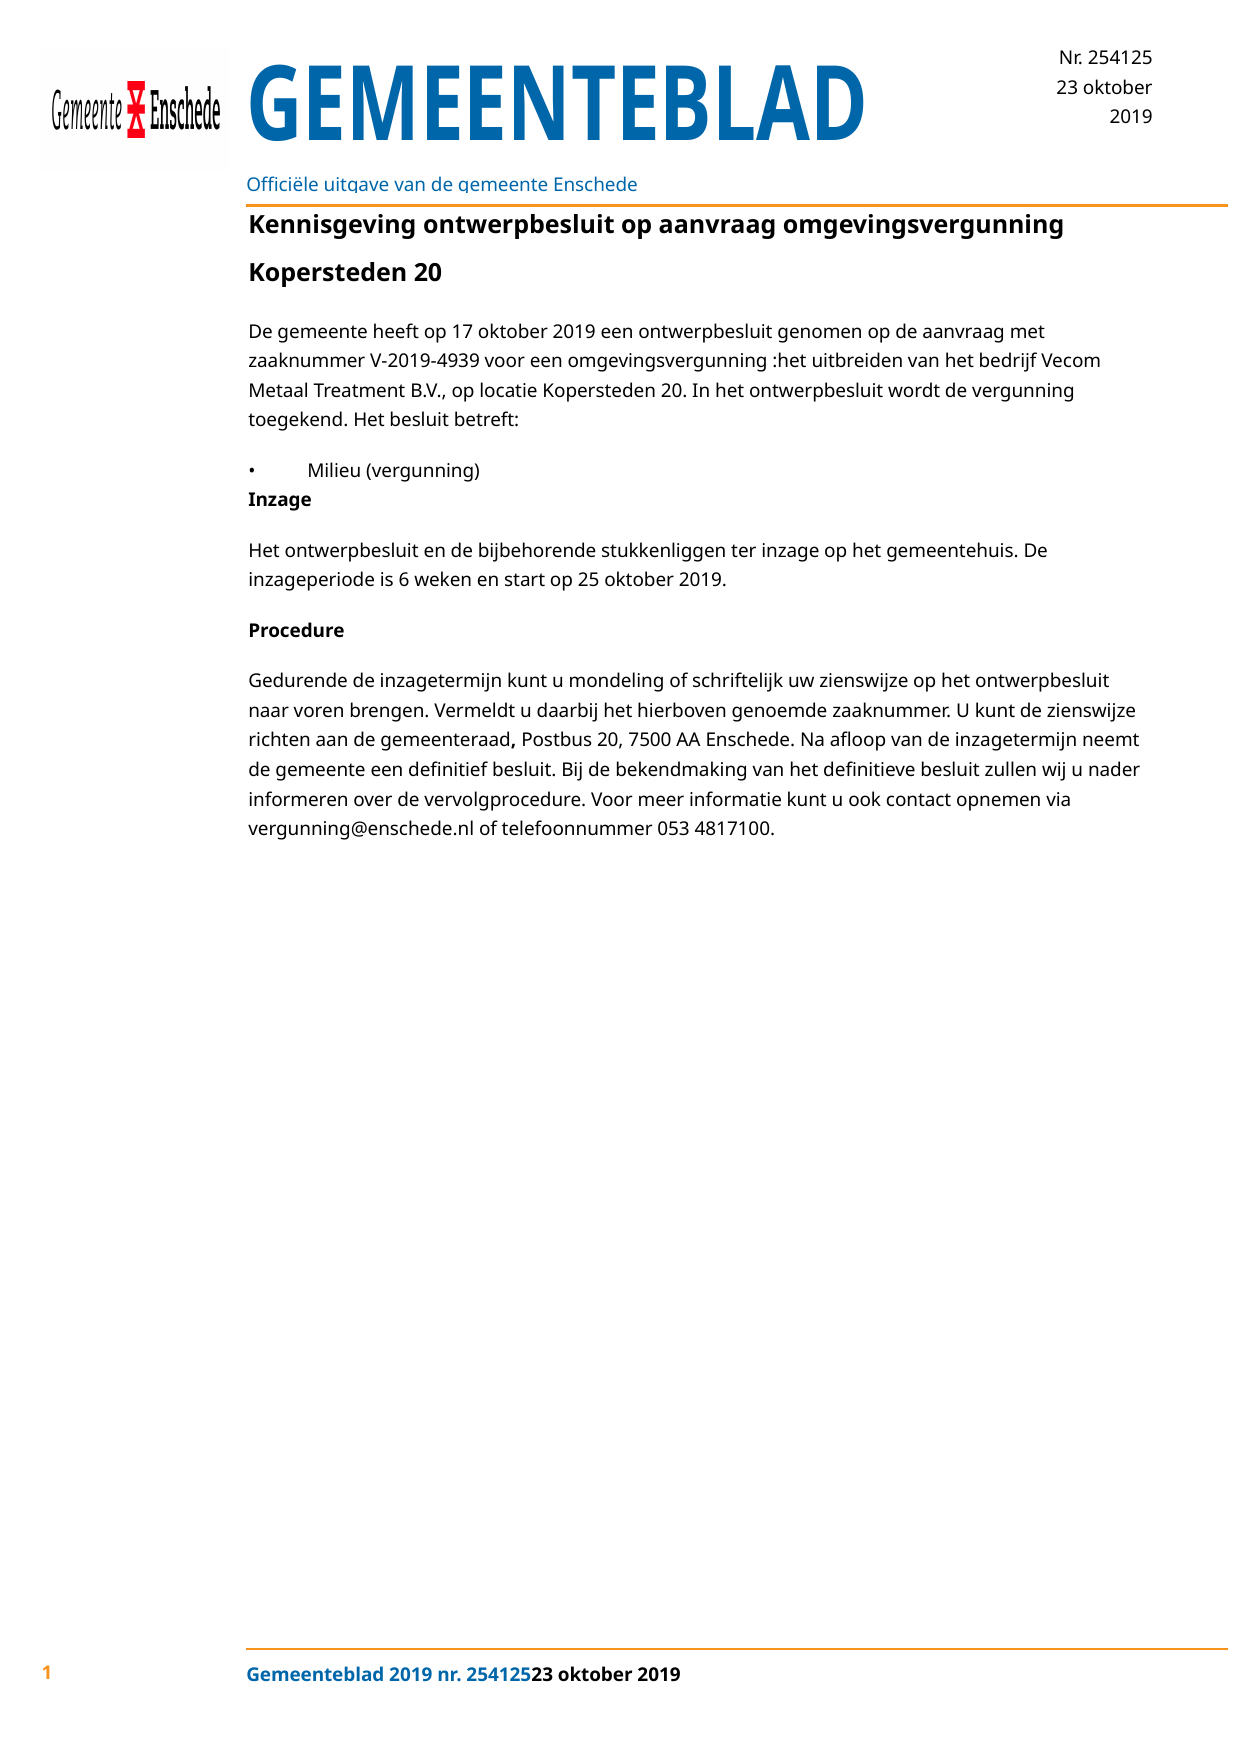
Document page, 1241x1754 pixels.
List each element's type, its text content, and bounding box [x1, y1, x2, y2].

picture [41, 47, 231, 172]
text Procedure [248, 617, 1152, 643]
text Gedurende de inzagetermijn kunt u mondeling of schriftelijk uw zienswijze op het ontwerpbesluit naar voren brengen. Vermeldt u daarbij het hierboven genoemde zaaknummer. U kunt de zienswijze richten aan de gemeenteraad, Postbus 20, 7500 AA Enschede. Na afloop van de inzagetermijn neemt de gemeente een definitief besluit. Bij de bekendmaking van het definitieve besluit zullen wij u nader informeren over de vervolgprocedure. Voor meer informatie kunt u ook contact opnemen via vergunning@enschede.nl of telefoonnummer 053 4817100. [248, 667, 1152, 841]
text Kennisgeving ontwerpbesluit op aanvraag omgevingsvergunning Kopersteden 20 [248, 207, 1152, 288]
text Inzage [248, 487, 1152, 512]
text Het ontwerpbesluit en de bijbehorende stukkenliggen ter inzage op het gemeentehuis. De inzageperiode is 6 weken en start op 25 oktober 2019. [248, 537, 1152, 592]
text De gemeente heeft op 17 oktober 2019 een ontwerpbesluit genomen op de aanvraag met zaaknummer V-2019-4939 voor een omgevingsvergunning :het uitbreiden van het bedrijf Vecom Metaal Treatment B.V., op locatie Kopersteden 20. In het ontwerpbesluit wordt de vergunning toegekend. Het besluit betreft: [248, 318, 1152, 432]
list Milieu (vergunning) [248, 457, 1152, 483]
